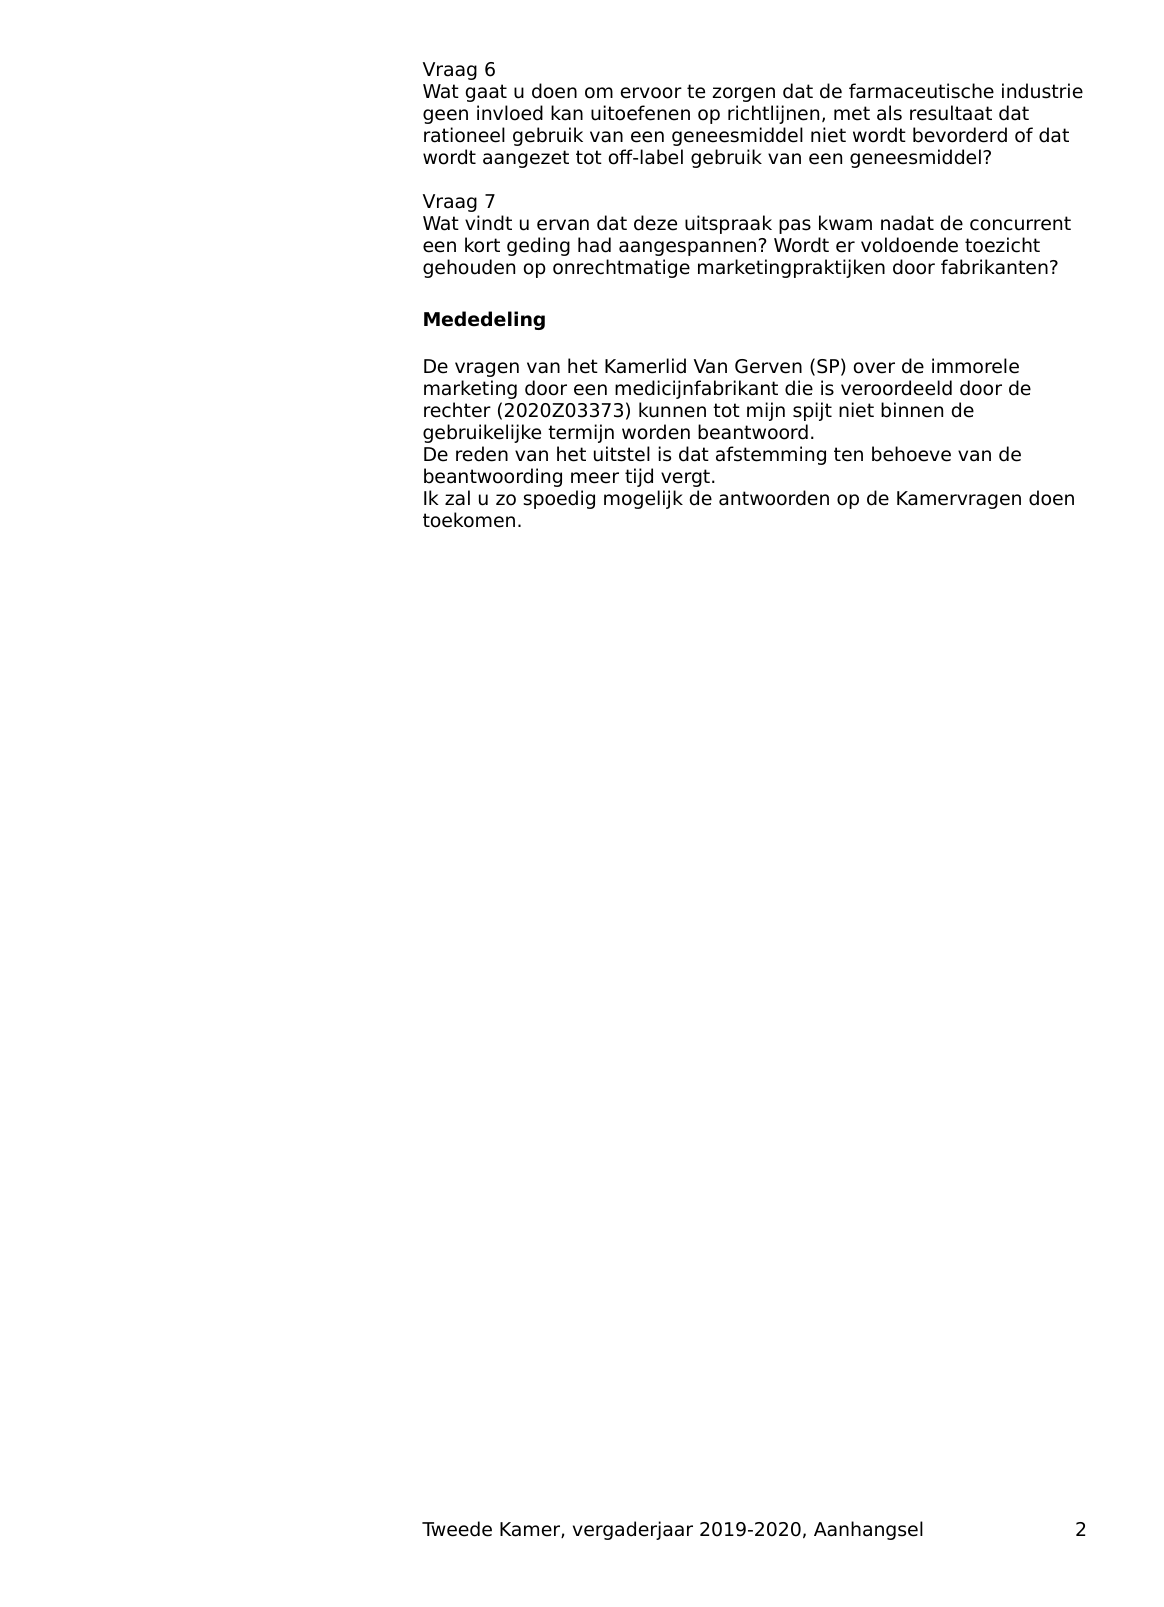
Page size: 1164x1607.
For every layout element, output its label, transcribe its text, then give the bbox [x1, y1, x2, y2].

text Wat gaat u doen om ervoor te zorgen dat de farmaceutische industrie geen invloed kan uitoefenen op richtlijnen, met als resultaat dat rationeel gebruik van een geneesmiddel niet wordt bevorderd of dat wordt aangezet tot off-label gebruik van een geneesmiddel? [422, 81, 1087, 169]
text Ik zal u zo spoedig mogelijk de antwoorden op de Kamervragen doen toekomen. [422, 488, 1087, 532]
text De vragen van het Kamerlid Van Gerven (SP) over de immorele marketing door een medicijnfabrikant die is veroordeeld door de rechter (2020Z03373) kunnen tot mijn spijt niet binnen de gebruikelijke termijn worden beantwoord. [422, 356, 1087, 444]
text De reden van het uitstel is dat afstemming ten behoeve van de beantwoording meer tijd vergt. [422, 444, 1087, 488]
text Vraag 7 [422, 191, 1087, 213]
text Vraag 6 [422, 59, 1087, 81]
subtitle Mededeling [422, 309, 1087, 331]
text Wat vindt u ervan dat deze uitspraak pas kwam nadat de concurrent een kort geding had aangespannen? Wordt er voldoende toezicht gehouden op onrechtmatige marketingpraktijken door fabrikanten? [422, 213, 1087, 279]
